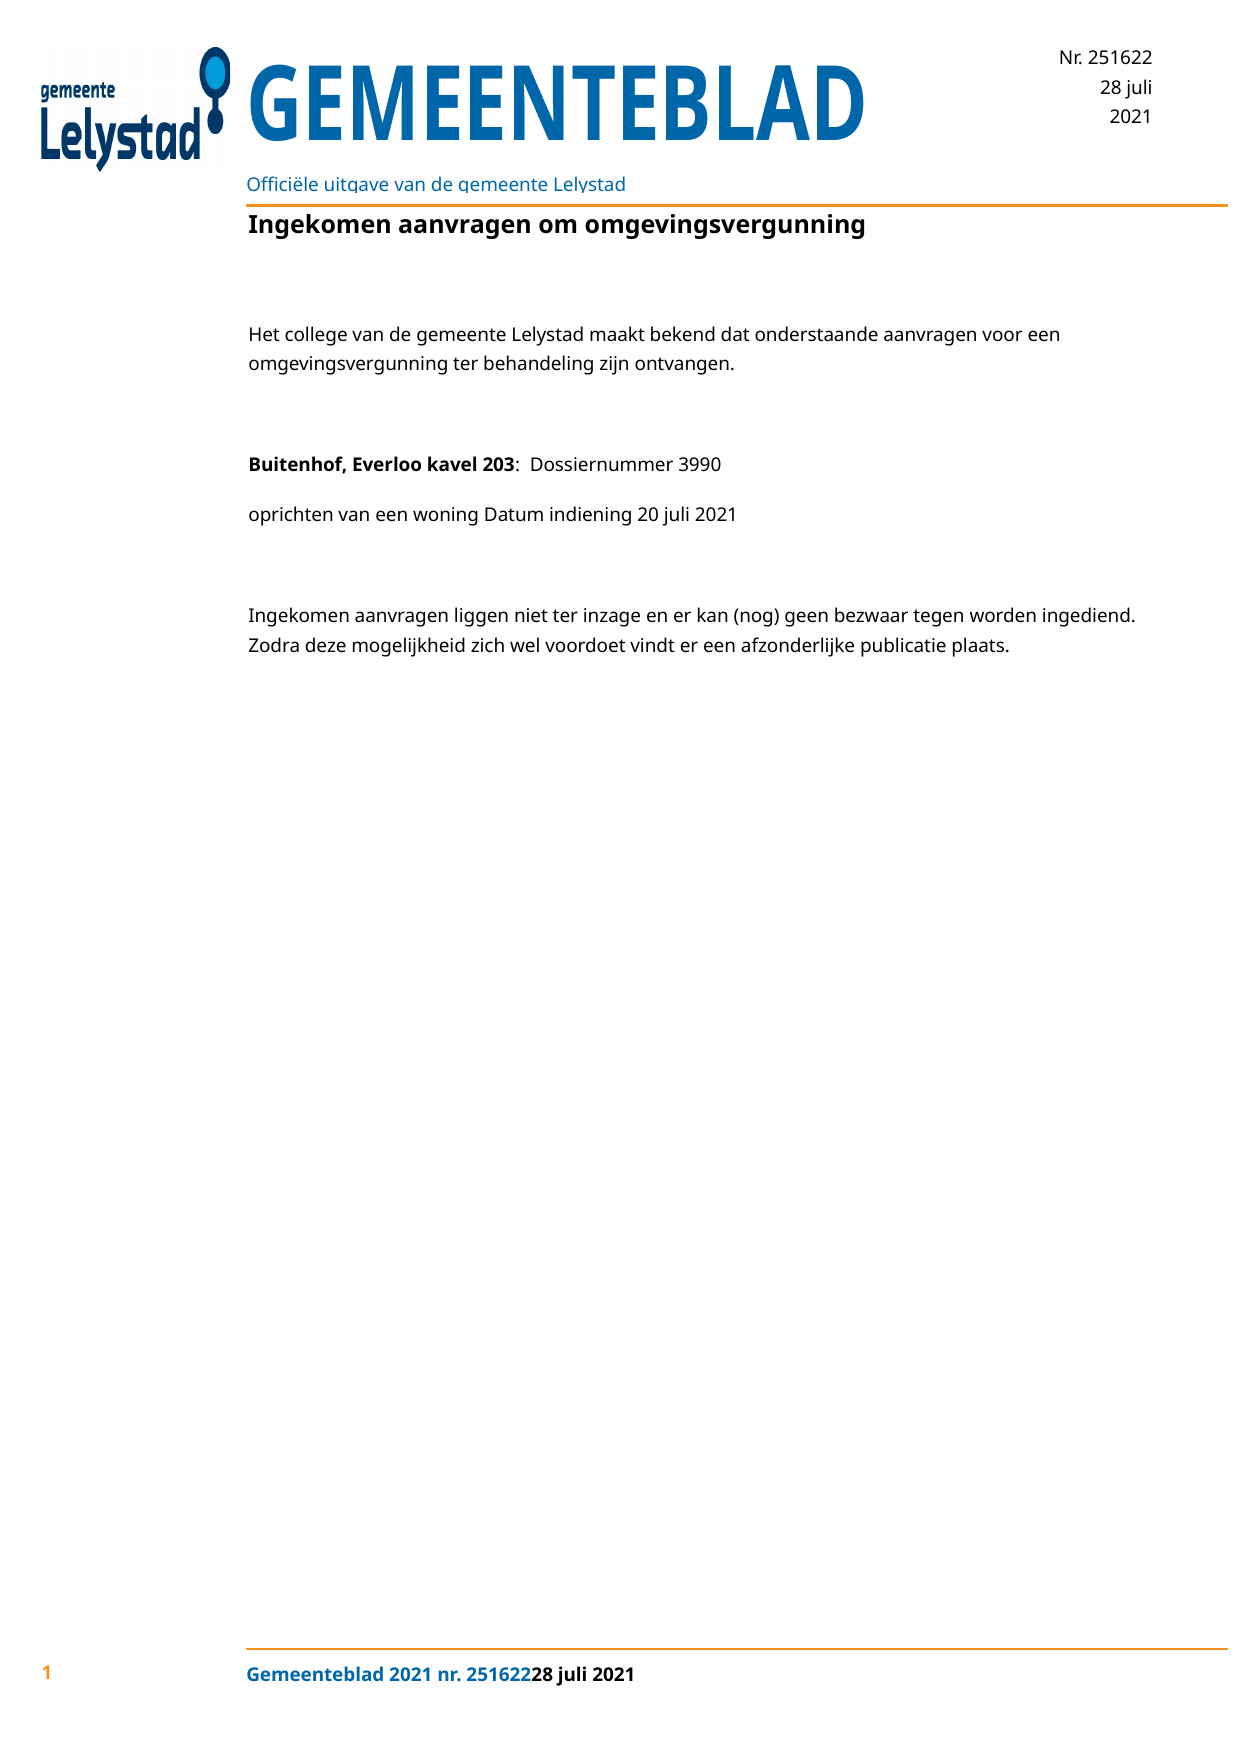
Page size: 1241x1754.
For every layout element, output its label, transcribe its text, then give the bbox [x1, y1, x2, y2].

text oprichten van een woning Datum indiening 20 juli 2021 [248, 502, 1152, 527]
text Ingekomen aanvragen liggen niet ter inzage en er kan (nog) geen bezwaar tegen worden ingediend. Zodra deze mogelijkheid zich wel voordoet vindt er een afzonderlijke publicatie plaats. [248, 602, 1152, 658]
text Buitenhof, Everloo kavel 203: Dossiernummer 3990 [248, 451, 1152, 477]
picture [41, 47, 231, 172]
text Het college van de gemeente Lelystad maakt bekend dat onderstaande aanvragen voor een omgevingsvergunning ter behandeling zijn ontvangen. [248, 321, 1152, 376]
text Ingekomen aanvragen om omgevingsvergunning [248, 207, 1152, 241]
